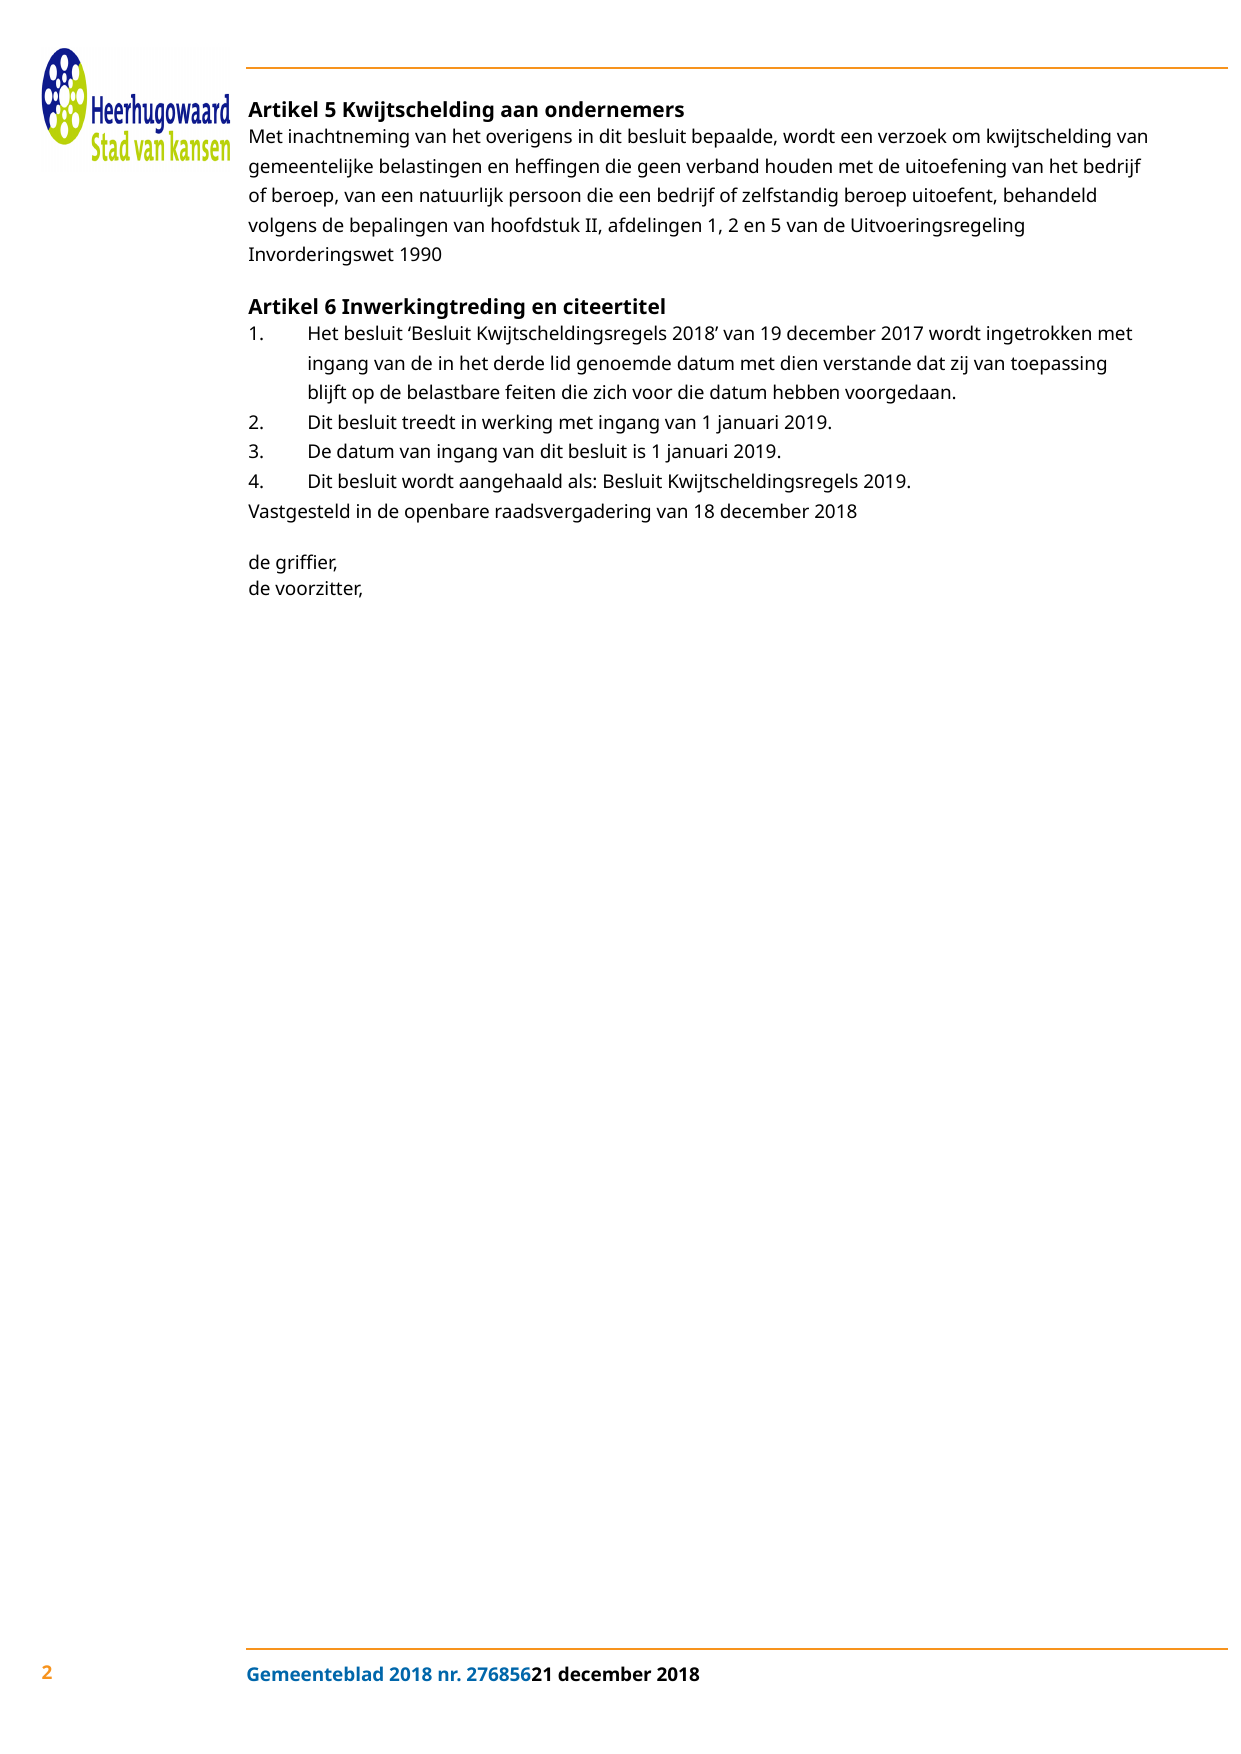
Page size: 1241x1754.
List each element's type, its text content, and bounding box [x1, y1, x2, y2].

list De datum van ingang van dit besluit is 1 januari 2019. [248, 439, 1152, 464]
list Het besluit ‘Besluit Kwijtscheldingsregels 2018’ van 19 december 2017 wordt ingetrokken met ingang van de in het derde lid genoemde datum met dien verstande dat zij van toepassing blijft op de belastbare feiten die zich voor die datum hebben voorgedaan. [248, 320, 1152, 405]
text de voorzitter, [248, 575, 1152, 601]
text Vastgesteld in de openbare raadsvergadering van 18 december 2018 [248, 498, 1152, 524]
list Dit besluit treedt in werking met ingang van 1 januari 2019. [248, 409, 1152, 435]
text Artikel 5 Kwijtschelding aan ondernemers [248, 95, 1152, 123]
picture [41, 47, 231, 172]
text Artikel 6 Inwerkingtreding en citeertitel [248, 292, 1152, 320]
text de griffier, [248, 549, 1152, 575]
text Met inachtneming van het overigens in dit besluit bepaalde, wordt een verzoek om kwijtschelding van gemeentelijke belastingen en heffingen die geen verband houden met de uitoefening van het bedrijf of beroep, van een natuurlijk persoon die een bedrijf of zelfstandig beroep uitoefent, behandeld volgens de bepalingen van hoofdstuk II, afdelingen 1, 2 en 5 van de Uitvoeringsregeling Invorderingswet 1990 [248, 123, 1152, 267]
list Dit besluit wordt aangehaald als: Besluit Kwijtscheldingsregels 2019. [248, 468, 1152, 494]
